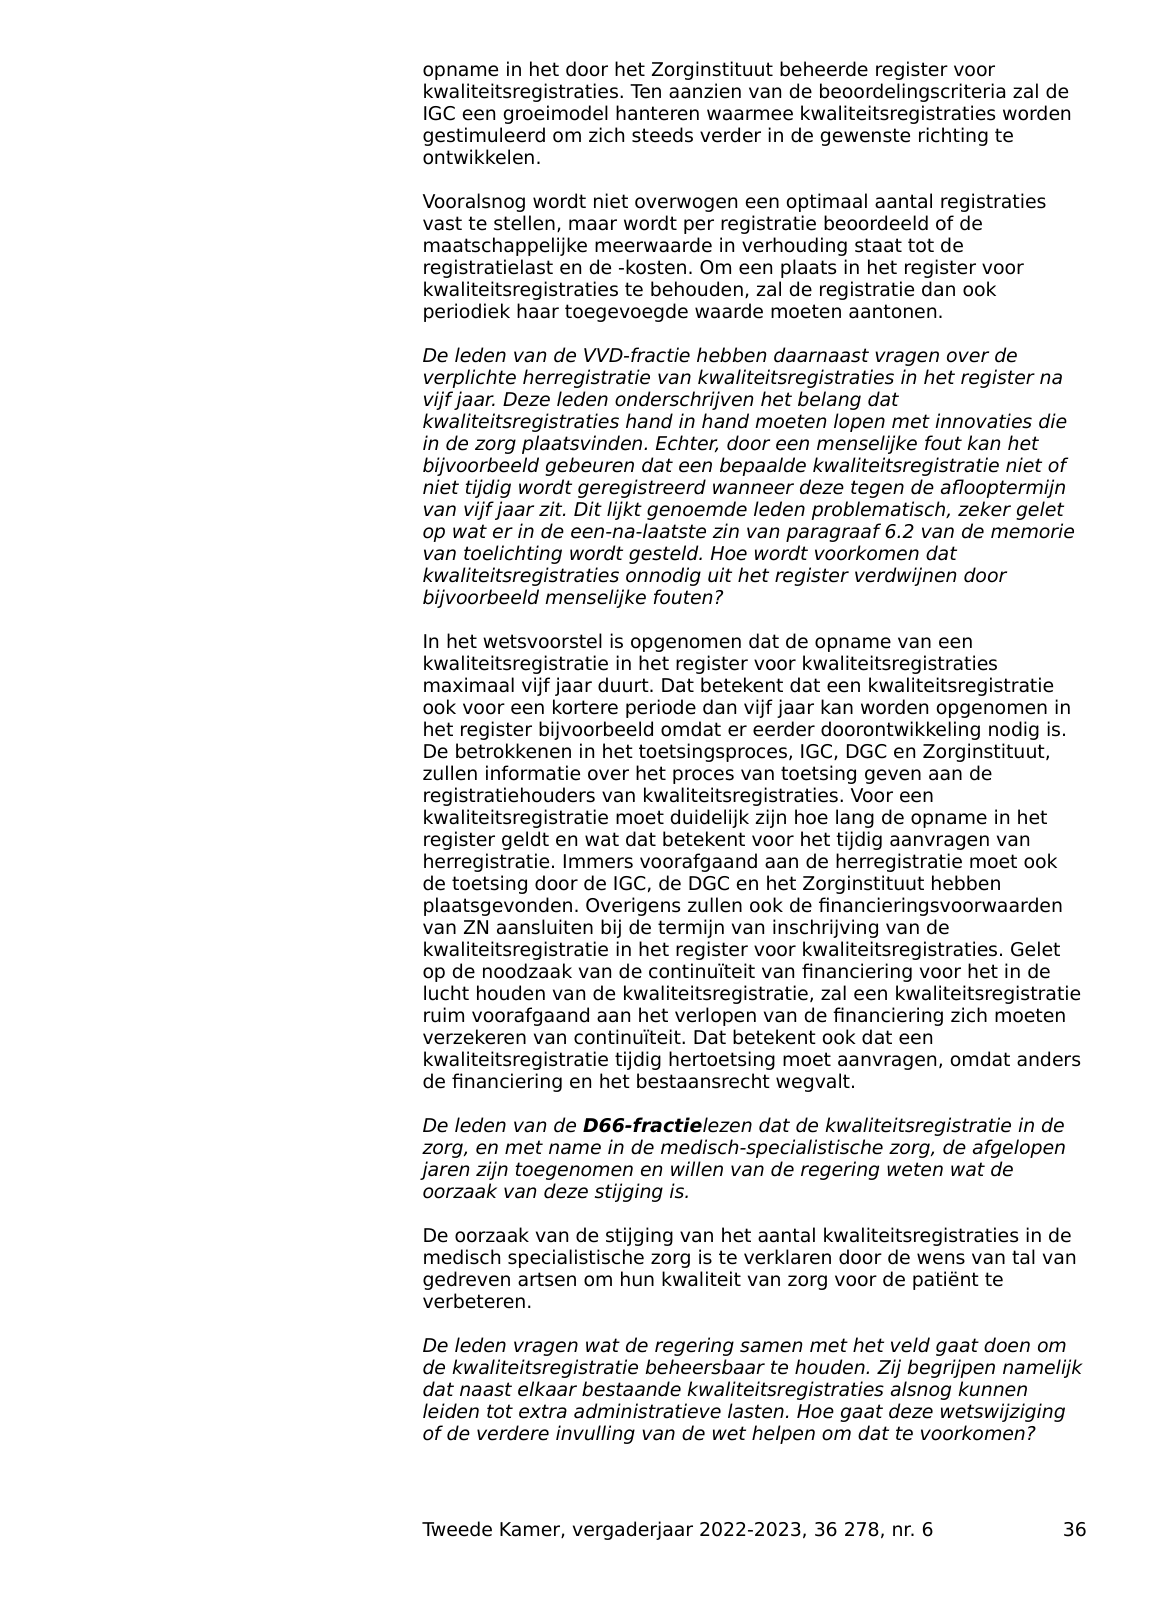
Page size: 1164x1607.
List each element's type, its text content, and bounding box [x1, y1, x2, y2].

text De leden van de D66-fractielezen dat de kwaliteitsregistratie in de zorg, en met name in de medisch-specialistische zorg, de afgelopen jaren zijn toegenomen en willen van de regering weten wat de oorzaak van deze stijging is. [422, 1115, 1087, 1203]
text opname in het door het Zorginstituut beheerde register voor kwaliteitsregistraties. Ten aanzien van de beoordelingscriteria zal de IGC een groeimodel hanteren waarmee kwaliteitsregistraties worden gestimuleerd om zich steeds verder in de gewenste richting te ontwikkelen. [422, 59, 1087, 169]
text De leden van de VVD-fractie hebben daarnaast vragen over de verplichte herregistratie van kwaliteitsregistraties in het register na vijf jaar. Deze leden onderschrijven het belang dat kwaliteitsregistraties hand in hand moeten lopen met innovaties die in de zorg plaatsvinden. Echter, door een menselijke fout kan het bijvoorbeeld gebeuren dat een bepaalde kwaliteitsregistratie niet of niet tijdig wordt geregistreerd wanneer deze tegen de aflooptermijn van vijf jaar zit. Dit lijkt genoemde leden problematisch, zeker gelet op wat er in de een-na-laatste zin van paragraaf 6.2 van de memorie van toelichting wordt gesteld. Hoe wordt voorkomen dat kwaliteitsregistraties onnodig uit het register verdwijnen door bijvoorbeeld menselijke fouten? [422, 345, 1087, 609]
text Vooralsnog wordt niet overwogen een optimaal aantal registraties vast te stellen, maar wordt per registratie beoordeeld of de maatschappelijke meerwaarde in verhouding staat tot de registratielast en de -kosten. Om een plaats in het register voor kwaliteitsregistraties te behouden, zal de registratie dan ook periodiek haar toegevoegde waarde moeten aantonen. [422, 191, 1087, 323]
text In het wetsvoorstel is opgenomen dat de opname van een kwaliteitsregistratie in het register voor kwaliteitsregistraties maximaal vijf jaar duurt. Dat betekent dat een kwaliteitsregistratie ook voor een kortere periode dan vijf jaar kan worden opgenomen in het register bijvoorbeeld omdat er eerder doorontwikkeling nodig is. De betrokkenen in het toetsingsproces, IGC, DGC en Zorginstituut, zullen informatie over het proces van toetsing geven aan de registratiehouders van kwaliteitsregistraties. Voor een kwaliteitsregistratie moet duidelijk zijn hoe lang de opname in het register geldt en wat dat betekent voor het tijdig aanvragen van herregistratie. Immers voorafgaand aan de herregistratie moet ook de toetsing door de IGC, de DGC en het Zorginstituut hebben plaatsgevonden. Overigens zullen ook de financieringsvoorwaarden van ZN aansluiten bij de termijn van inschrijving van de kwaliteitsregistratie in het register voor kwaliteitsregistraties. Gelet op de noodzaak van de continuïteit van financiering voor het in de lucht houden van de kwaliteitsregistratie, zal een kwaliteitsregistratie ruim voorafgaand aan het verlopen van de financiering zich moeten verzekeren van continuïteit. Dat betekent ook dat een kwaliteitsregistratie tijdig hertoetsing moet aanvragen, omdat anders de financiering en het bestaansrecht wegvalt. [422, 631, 1087, 1093]
text De oorzaak van de stijging van het aantal kwaliteitsregistraties in de medisch specialistische zorg is te verklaren door de wens van tal van gedreven artsen om hun kwaliteit van zorg voor de patiënt te verbeteren. [422, 1225, 1087, 1313]
text De leden vragen wat de regering samen met het veld gaat doen om de kwaliteitsregistratie beheersbaar te houden. Zij begrijpen namelijk dat naast elkaar bestaande kwaliteitsregistraties alsnog kunnen leiden tot extra administratieve lasten. Hoe gaat deze wetswijziging of de verdere invulling van de wet helpen om dat te voorkomen? [422, 1335, 1087, 1445]
